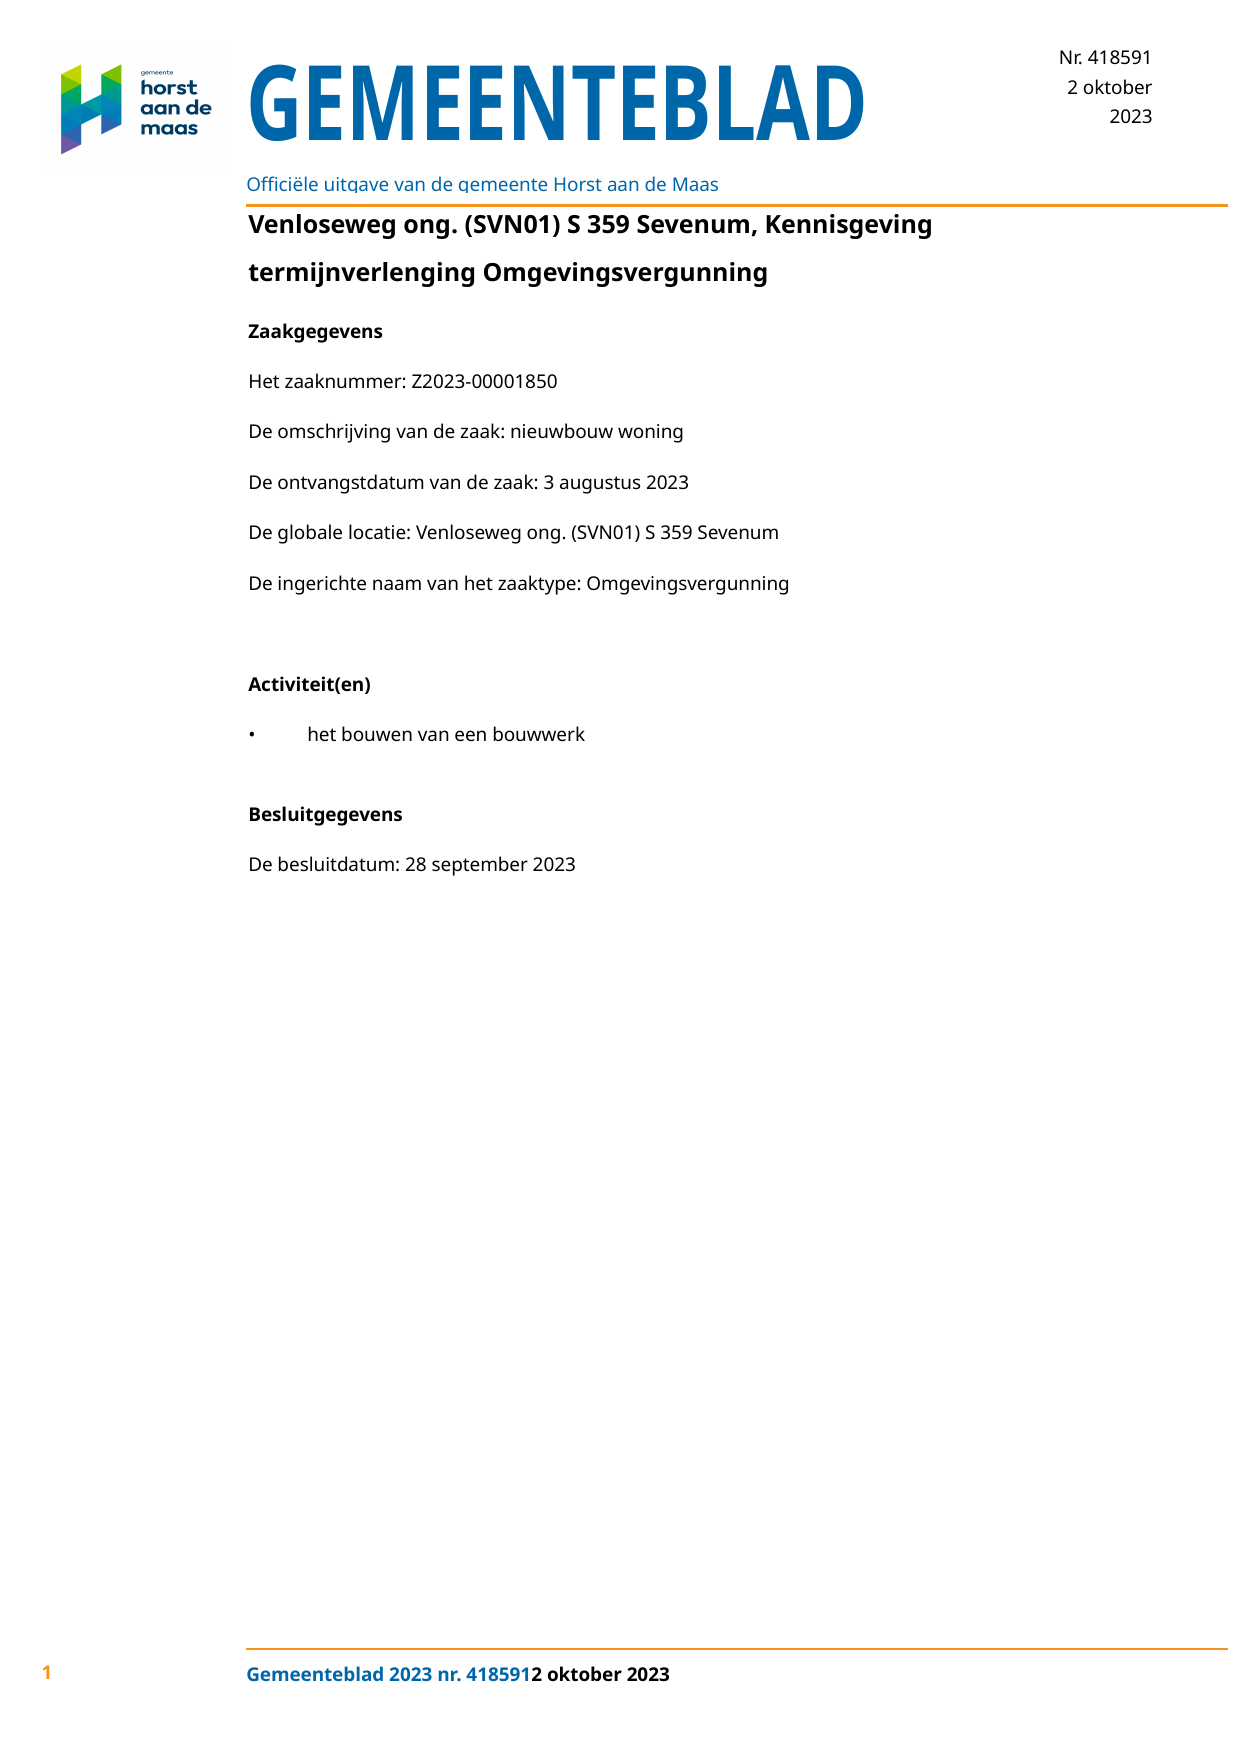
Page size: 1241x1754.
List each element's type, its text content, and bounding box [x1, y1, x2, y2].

text De besluitdatum: 28 september 2023 [248, 852, 1152, 877]
text Besluitgegevens [248, 801, 1152, 827]
text Het zaaknummer: Z2023-00001850 [248, 368, 1152, 394]
text Zaakgegevens [248, 318, 1152, 344]
text De ontvangstdatum van de zaak: 3 augustus 2023 [248, 469, 1152, 495]
text De ingerichte naam van het zaaktype: Omgevingsvergunning [248, 570, 1152, 596]
text De omschrijving van de zaak: nieuwbouw woning [248, 419, 1152, 444]
list het bouwen van een bouwwerk [248, 721, 1152, 747]
picture [41, 47, 231, 172]
text De globale locatie: Venloseweg ong. (SVN01) S 359 Sevenum [248, 519, 1152, 545]
text Venloseweg ong. (SVN01) S 359 Sevenum, Kennisgeving termijnverlenging Omgevingsvergunning [248, 207, 1152, 288]
text Activiteit(en) [248, 671, 1152, 697]
